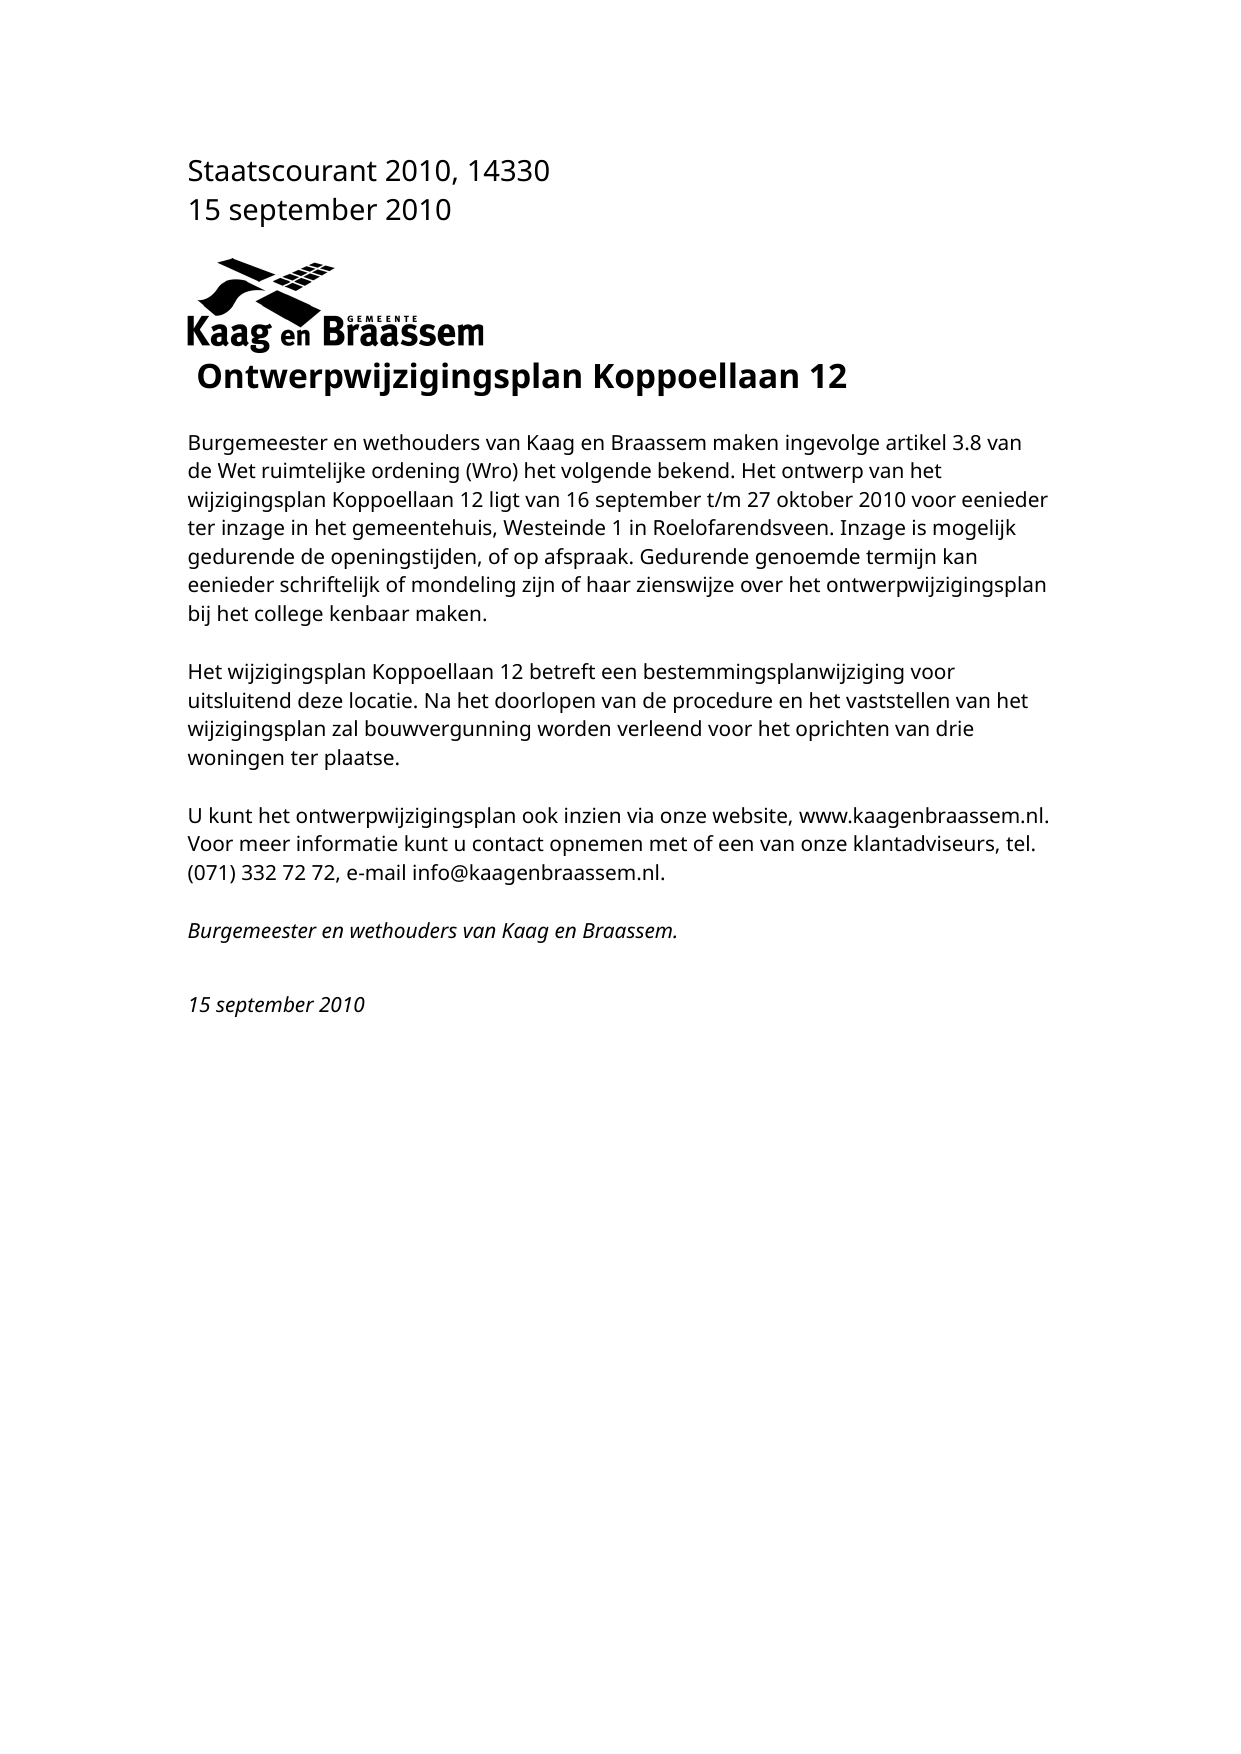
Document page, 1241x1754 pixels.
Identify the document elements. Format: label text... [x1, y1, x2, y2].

text Burgemeester en wethouders van Kaag en Braassem. [187, 916, 1053, 945]
text 15 september 2010 [187, 990, 1053, 1018]
text U kunt het ontwerpwijzigingsplan ook inzien via onze website, www.kaagenbraassem.nl. Voor meer informatie kunt u contact opnemen met of een van onze klantadviseurs, tel. (071) 332 72 72, e-mail info@kaagenbraassem.nl. [187, 801, 1053, 886]
text Staatscourant 2010, 14330 [187, 150, 1053, 190]
subtitle Ontwerpwijzigingsplan Koppoellaan 12 [187, 271, 1053, 398]
text Het wijzigingsplan Koppoellaan 12 betreft een bestemmingsplanwijziging voor uitsluitend deze locatie. Na het doorlopen van de procedure en het vaststellen van het wijzigingsplan zal bouwvergunning worden verleend voor het oprichten van drie woningen ter plaatse. [187, 657, 1053, 771]
text Burgemeester en wethouders van Kaag en Braassem maken ingevolge artikel 3.8 van de Wet ruimtelijke ordening (Wro) het volgende bekend. Het ontwerp van het wijzigingsplan Koppoellaan 12 ligt van 16 september t/m 27 oktober 2010 voor eenieder ter inzage in het gemeentehuis, Westeinde 1 in Roelofarendsveen. Inzage is mogelijk gedurende de openingstijden, of op afspraak. Gedurende genoemde termijn kan eenieder schriftelijk of mondeling zijn of haar zienswijze over het ontwerpwijzigingsplan bij het college kenbaar maken. [187, 428, 1053, 627]
text 15 september 2010 [187, 190, 1053, 229]
picture [187, 258, 484, 353]
